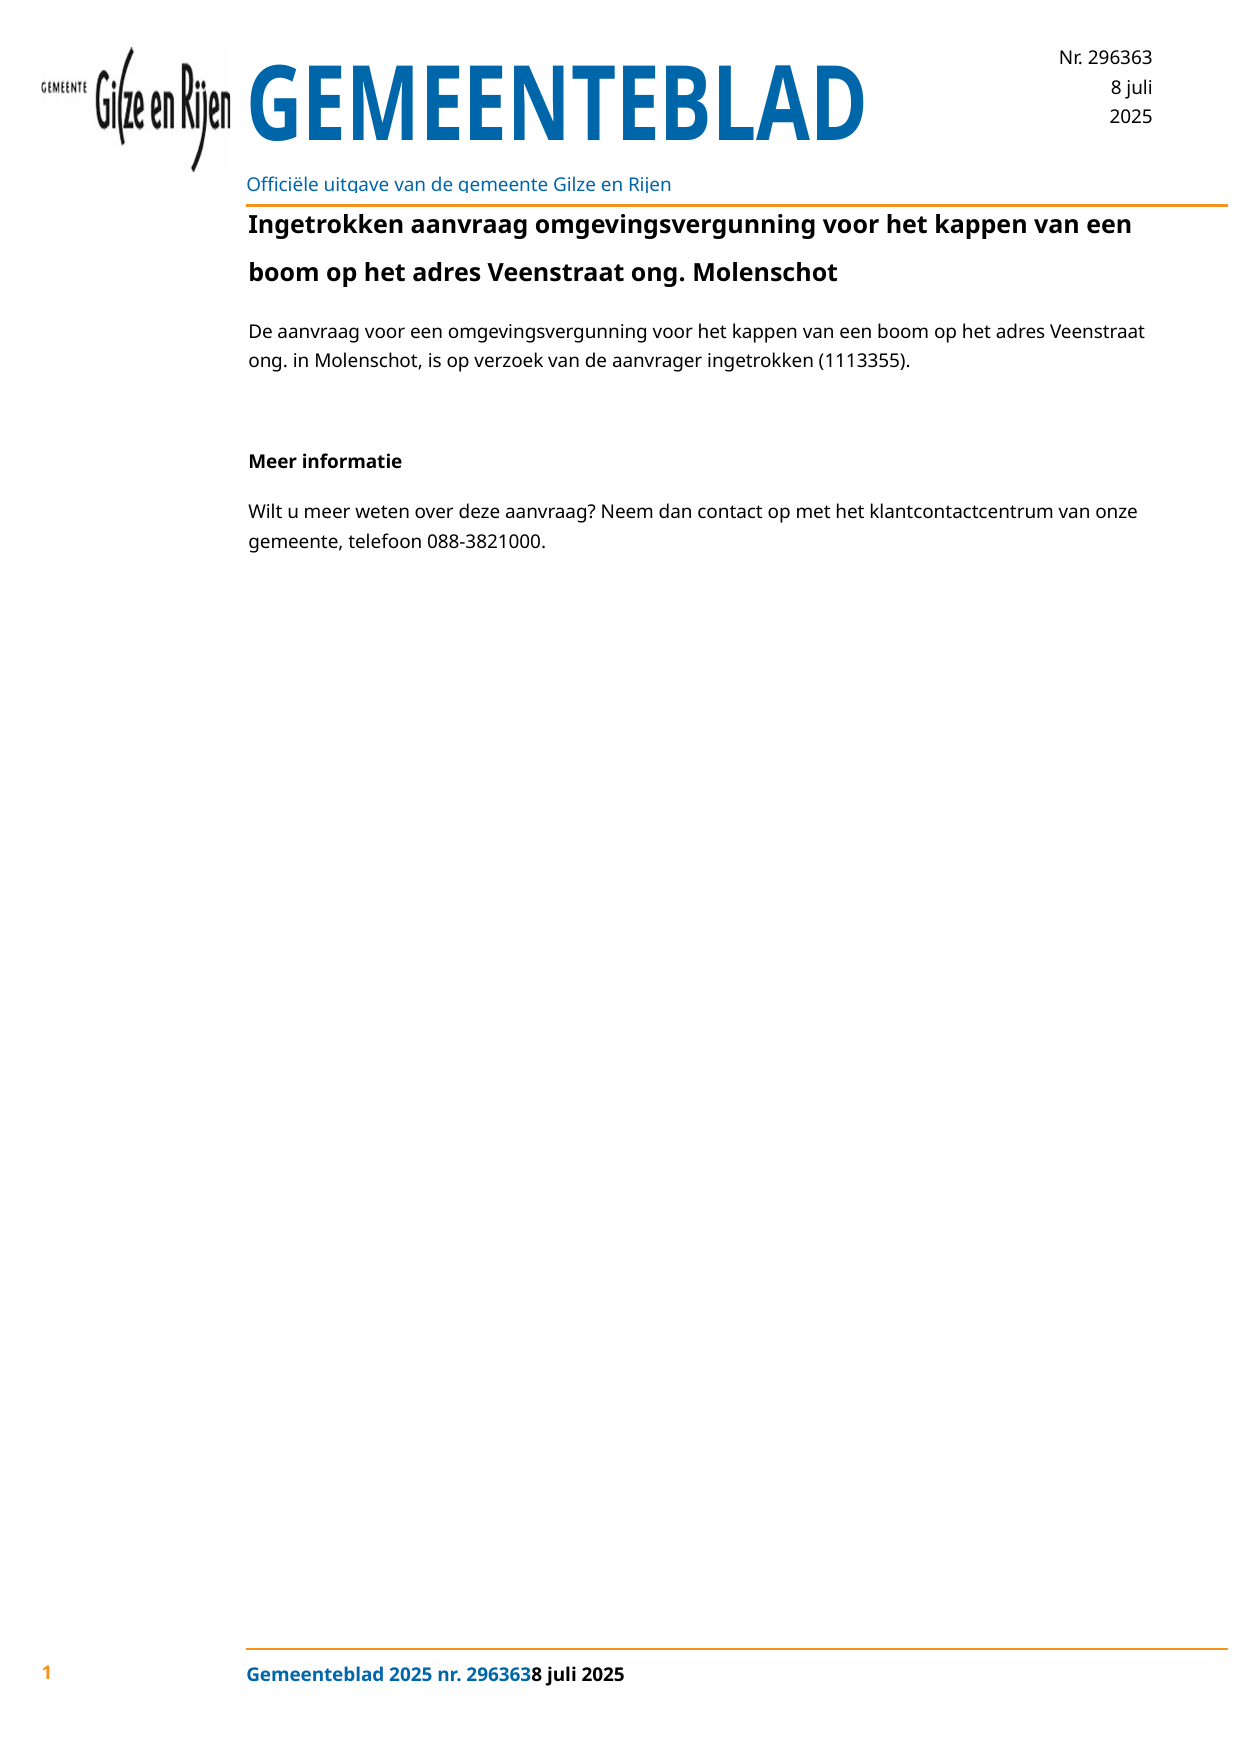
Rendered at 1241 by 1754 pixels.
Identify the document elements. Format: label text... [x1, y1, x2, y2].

text Meer informatie [248, 448, 1152, 474]
picture [41, 47, 231, 172]
text Ingetrokken aanvraag omgevingsvergunning voor het kappen van een boom op het adres Veenstraat ong. Molenschot [248, 207, 1152, 288]
text Wilt u meer weten over deze aanvraag? Neem dan contact op met het klantcontactcentrum van onze gemeente, telefoon 088-3821000. [248, 499, 1152, 554]
text De aanvraag voor een omgevingsvergunning voor het kappen van een boom op het adres Veenstraat ong. in Molenschot, is op verzoek van de aanvrager ingetrokken (1113355). [248, 318, 1152, 373]
